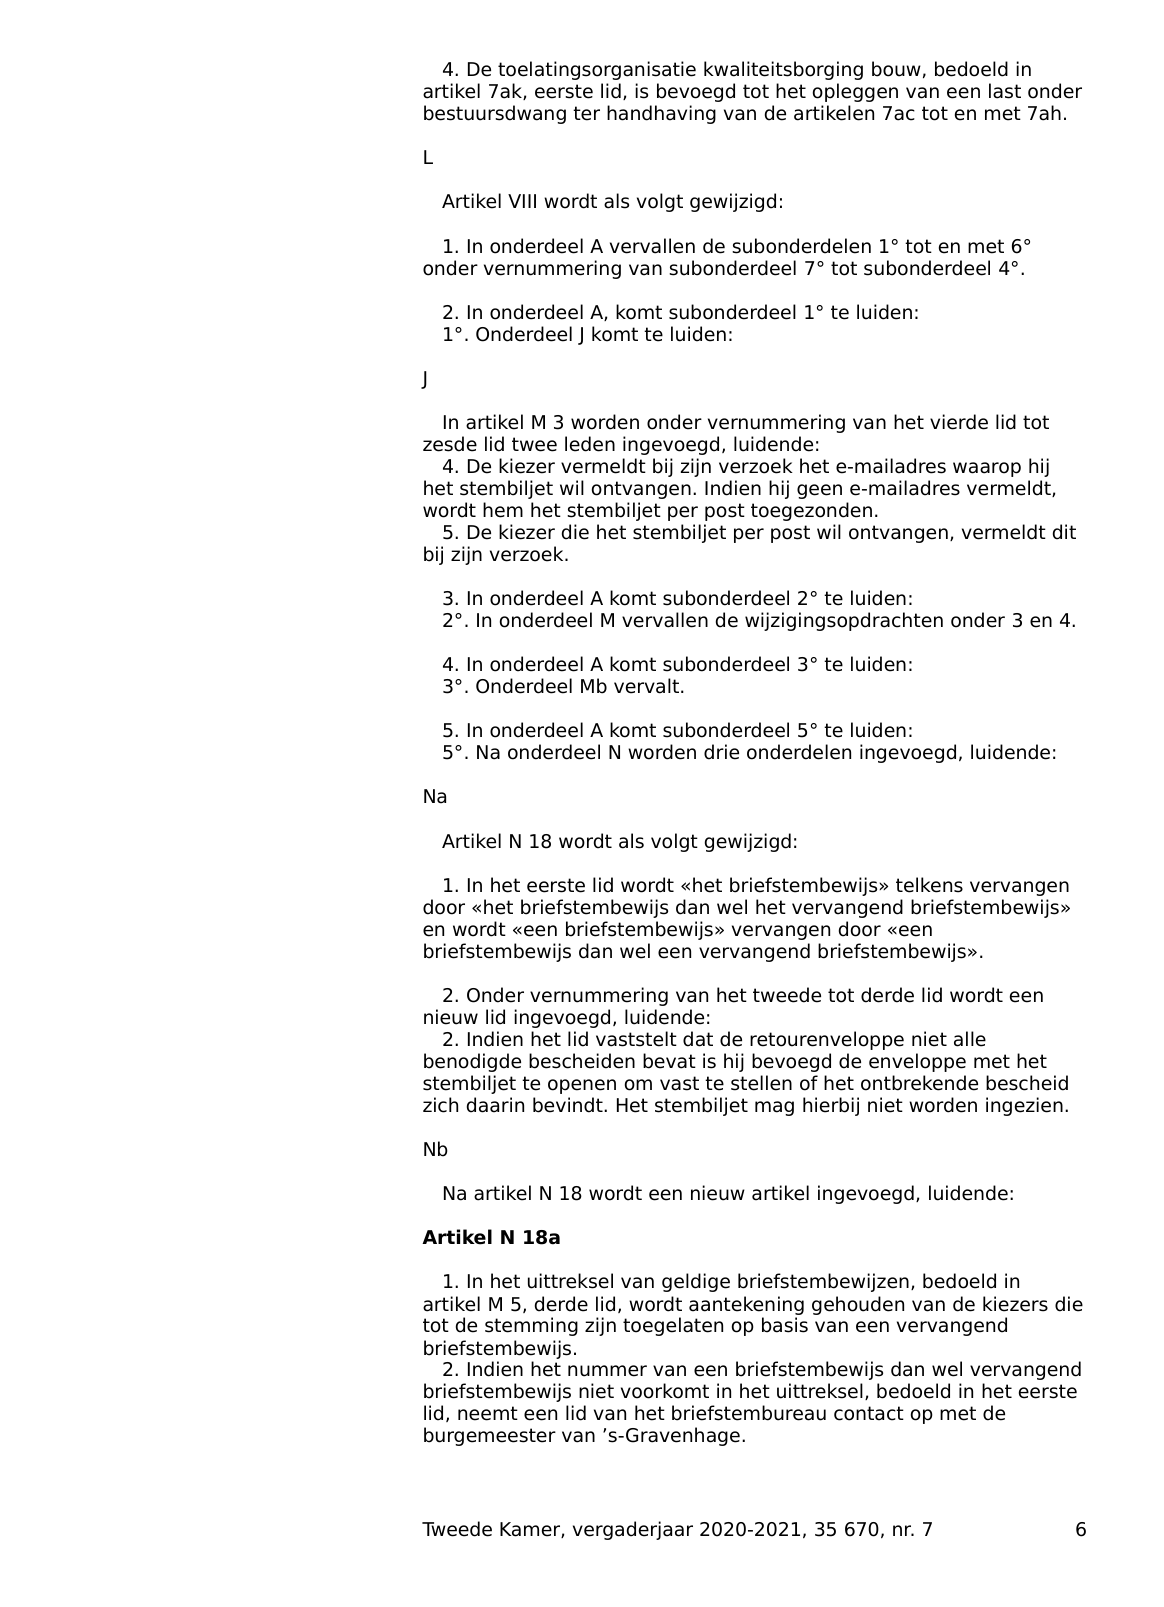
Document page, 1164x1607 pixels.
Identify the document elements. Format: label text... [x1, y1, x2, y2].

text 2. Indien het nummer van een briefstembewijs dan wel vervangend briefstembewijs niet voorkomt in het uittreksel, bedoeld in het eerste lid, neemt een lid van het briefstembureau contact op met de burgemeester van ’s-Gravenhage. [422, 1359, 1087, 1447]
text 4. In onderdeel A komt subonderdeel 3° te luiden: [422, 654, 1087, 676]
subtitle Artikel N 18a [422, 1227, 1087, 1249]
text 5°. Na onderdeel N worden drie onderdelen ingevoegd, luidende: [422, 742, 1087, 764]
text 1°. Onderdeel J komt te luiden: [422, 324, 1087, 346]
subtitle Nb [422, 1139, 1087, 1161]
text 1. In het eerste lid wordt «het briefstembewijs» telkens vervangen door «het briefstembewijs dan wel het vervangend briefstembewijs» en wordt «een briefstembewijs» vervangen door «een briefstembewijs dan wel een vervangend briefstembewijs». [422, 875, 1087, 963]
text Artikel N 18 wordt als volgt gewijzigd: [422, 831, 1087, 853]
text 3°. Onderdeel Mb vervalt. [422, 676, 1087, 698]
text 4. De toelatingsorganisatie kwaliteitsborging bouw, bedoeld in artikel 7ak, eerste lid, is bevoegd tot het opleggen van een last onder bestuursdwang ter handhaving van de artikelen 7ac tot en met 7ah. [422, 59, 1087, 125]
subtitle L [422, 147, 1087, 169]
text 4. De kiezer vermeldt bij zijn verzoek het e-mailadres waarop hij het stembiljet wil ontvangen. Indien hij geen e-mailadres vermeldt, wordt hem het stembiljet per post toegezonden. [422, 456, 1087, 522]
text 1. In onderdeel A vervallen de subonderdelen 1° tot en met 6° onder vernummering van subonderdeel 7° tot subonderdeel 4°. [422, 236, 1087, 279]
text 5. In onderdeel A komt subonderdeel 5° te luiden: [422, 720, 1087, 742]
text 2. Onder vernummering van het tweede tot derde lid wordt een nieuw lid ingevoegd, luidende: [422, 985, 1087, 1029]
text 2. Indien het lid vaststelt dat de retourenveloppe niet alle benodigde bescheiden bevat is hij bevoegd de enveloppe met het stembiljet te openen om vast te stellen of het ontbrekende bescheid zich daarin bevindt. Het stembiljet mag hierbij niet worden ingezien. [422, 1029, 1087, 1117]
text 1. In het uittreksel van geldige briefstembewijzen, bedoeld in artikel M 5, derde lid, wordt aantekening gehouden van de kiezers die tot de stemming zijn toegelaten op basis van een vervangend briefstembewijs. [422, 1271, 1087, 1359]
text In artikel M 3 worden onder vernummering van het vierde lid tot zesde lid twee leden ingevoegd, luidende: [422, 412, 1087, 456]
subtitle J [422, 368, 1087, 390]
text Artikel VIII wordt als volgt gewijzigd: [422, 191, 1087, 213]
text 2. In onderdeel A, komt subonderdeel 1° te luiden: [422, 302, 1087, 324]
text 3. In onderdeel A komt subonderdeel 2° te luiden: [422, 588, 1087, 610]
text Na artikel N 18 wordt een nieuw artikel ingevoegd, luidende: [422, 1183, 1087, 1205]
subtitle Na [422, 786, 1087, 808]
text 2°. In onderdeel M vervallen de wijzigingsopdrachten onder 3 en 4. [422, 610, 1087, 632]
text 5. De kiezer die het stembiljet per post wil ontvangen, vermeldt dit bij zijn verzoek. [422, 522, 1087, 566]
